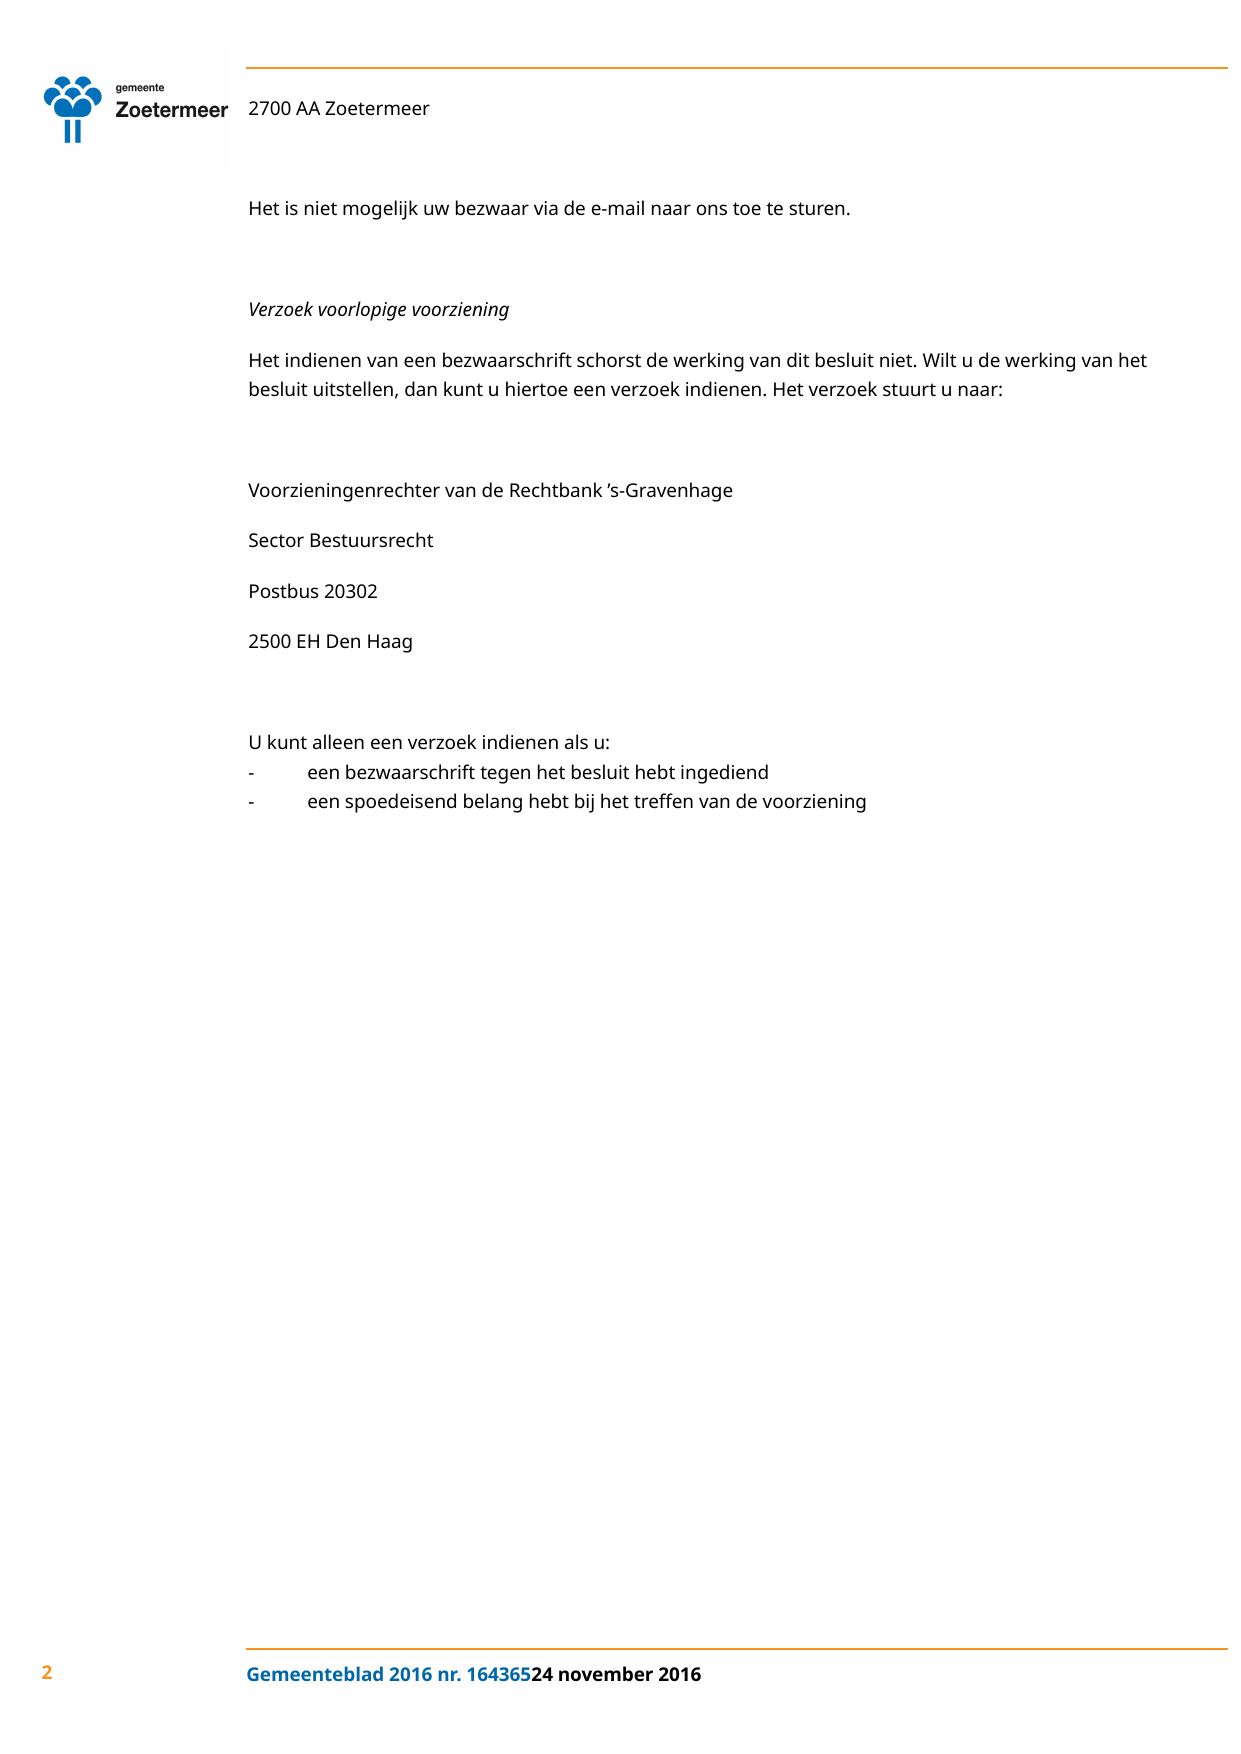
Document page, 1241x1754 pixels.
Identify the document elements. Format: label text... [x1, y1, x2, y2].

list een bezwaarschrift tegen het besluit hebt ingediend [248, 759, 1152, 785]
text Het is niet mogelijk uw bezwaar via de e-mail naar ons toe te sturen. [248, 196, 1152, 221]
picture [41, 47, 231, 172]
list een spoedeisend belang hebt bij het treffen van de voorziening [248, 788, 1152, 814]
text 2700 AA Zoetermeer [248, 95, 1152, 121]
text U kunt alleen een verzoek indienen als u: [248, 729, 1152, 755]
text Postbus 20302 [248, 578, 1152, 604]
text 2500 EH Den Haag [248, 628, 1152, 654]
text Voorzieningenrechter van de Rechtbank ’s-Gravenhage [248, 477, 1152, 503]
text Het indienen van een bezwaarschrift schorst de werking van dit besluit niet. Wilt u de werking van het besluit uitstellen, dan kunt u hiertoe een verzoek indienen. Het verzoek stuurt u naar: [248, 347, 1152, 402]
text Verzoek voorlopige voorziening [248, 296, 1152, 322]
text Sector Bestuursrecht [248, 528, 1152, 553]
